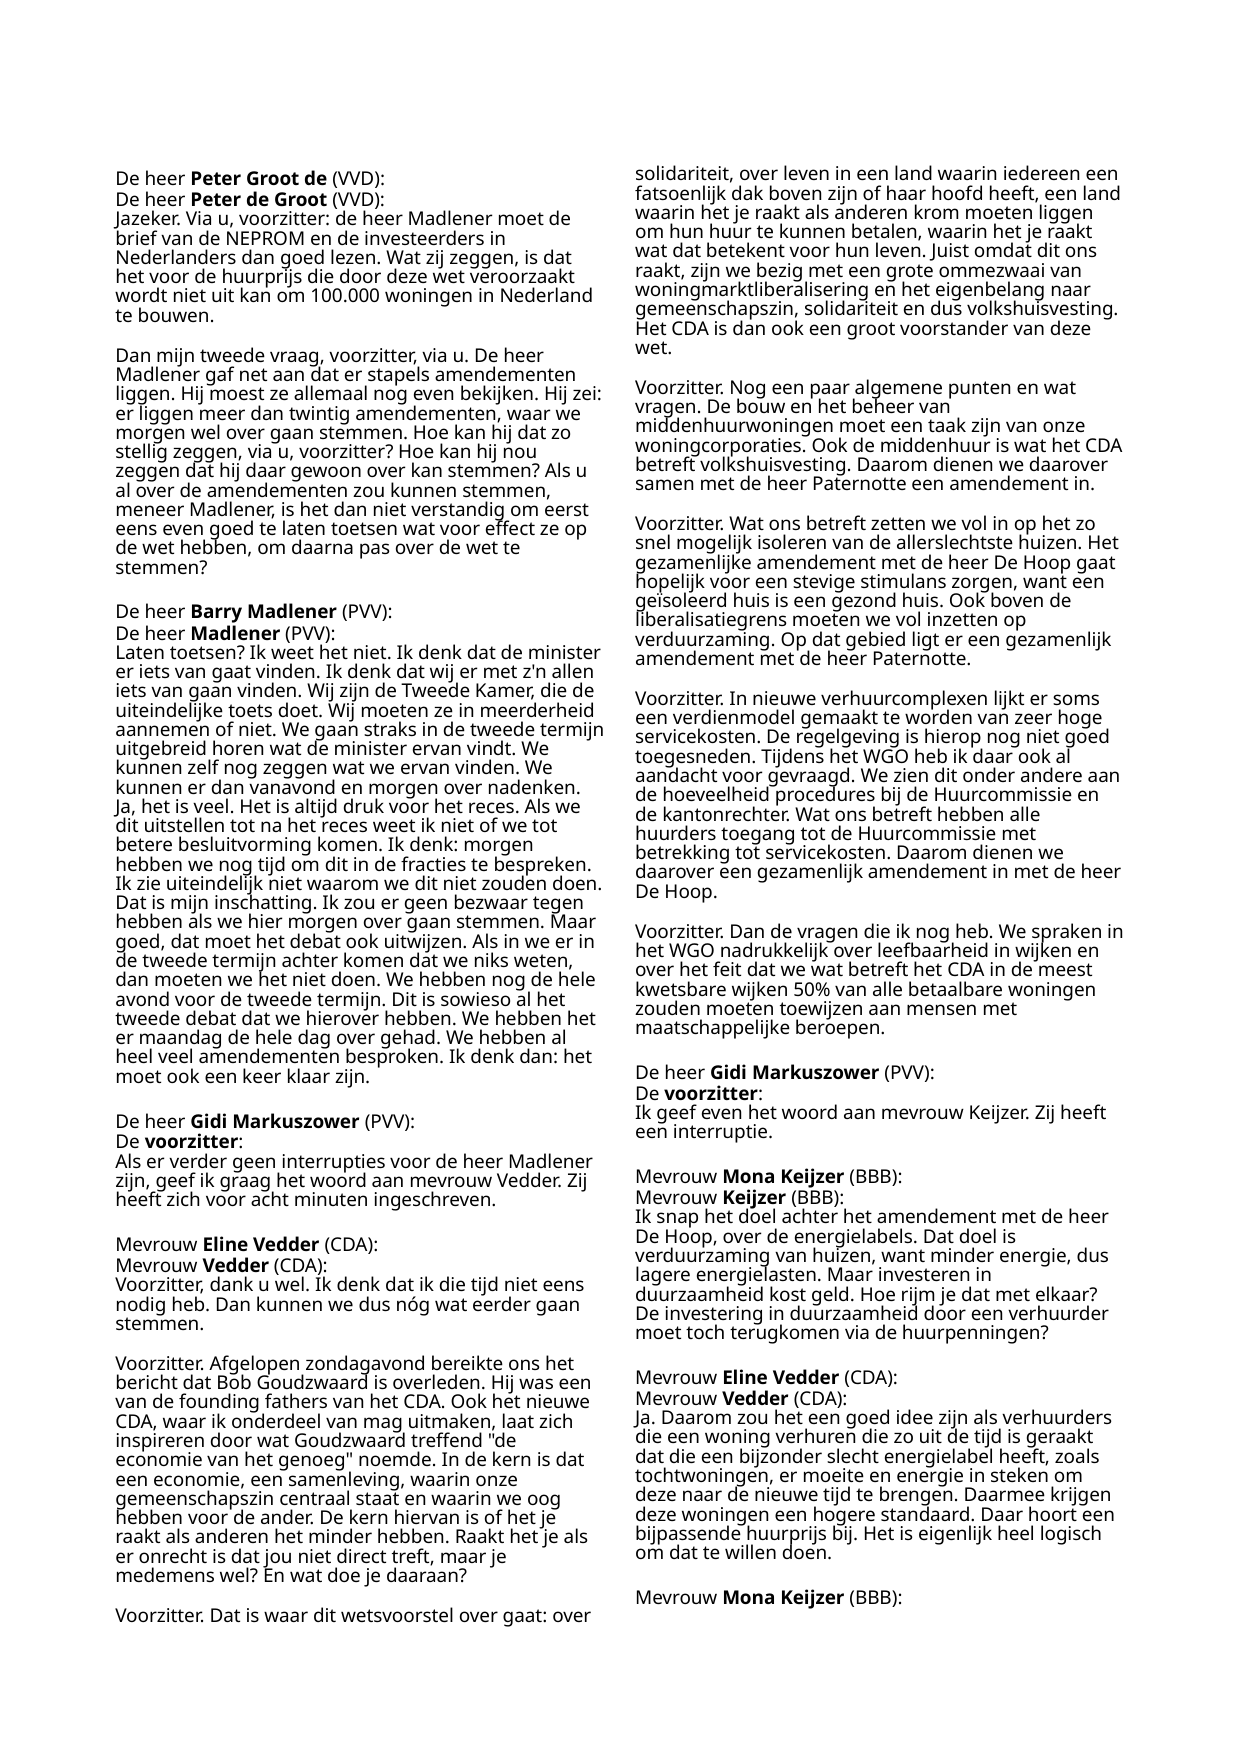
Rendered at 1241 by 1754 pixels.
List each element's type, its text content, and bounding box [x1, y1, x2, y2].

text Dan mijn tweede vraag, voorzitter, via u. De heer Madlener gaf net aan dat er stapels amendementen liggen. Hij moest ze allemaal nog even bekijken. Hij zei: er liggen meer dan twintig amendementen, waar we morgen wel over gaan stemmen. Hoe kan hij dat zo stellig zeggen, via u, voorzitter? Hoe kan hij nou zeggen dat hij daar gewoon over kan stemmen? Als u al over de amendementen zou kunnen stemmen, meneer Madlener, is het dan niet verstandig om eerst eens even goed te laten toetsen wat voor effect ze op de wet hebben, om daarna pas over de wet te stemmen? [115, 347, 605, 578]
text De voorzitter: [115, 1133, 605, 1153]
text De voorzitter: [635, 1085, 1125, 1104]
text Voorzitter. Dat is waar dit wetsvoorstel over gaat: over [115, 1607, 605, 1626]
text Mevrouw Vedder (CDA): [115, 1257, 605, 1276]
text De heer Madlener (PVV): [115, 624, 605, 644]
text Mevrouw Mona Keijzer (BBB): [635, 1163, 1125, 1189]
text Voorzitter. Wat ons betreft zetten we vol in op het zo snel mogelijk isoleren van de allerslechtste huizen. Het gezamenlijke amendement met de heer De Hoop gaat hopelijk voor een stevige stimulans zorgen, want een geïsoleerd huis is een gezond huis. Ook boven de liberalisatiegrens moeten we vol inzetten op verduurzaming. Op dat gebied ligt er een gezamenlijk amendement met de heer Paternotte. [635, 515, 1125, 669]
text De heer Peter Groot de (VVD): [115, 165, 605, 191]
text De heer Peter de Groot (VVD): [115, 191, 605, 210]
text Mevrouw Vedder (CDA): [635, 1390, 1125, 1409]
text Mevrouw Eline Vedder (CDA): [115, 1231, 605, 1257]
text Mevrouw Eline Vedder (CDA): [635, 1364, 1125, 1390]
text Voorzitter, dank u wel. Ik denk dat ik die tijd niet eens nodig heb. Dan kunnen we dus nóg wat eerder gaan stemmen. [115, 1276, 605, 1334]
text Mevrouw Mona Keijzer (BBB): [635, 1584, 1125, 1610]
text Voorzitter. Dan de vragen die ik nog heb. We spraken in het WGO nadrukkelijk over leefbaarheid in wijken en over het feit dat we wat betreft het CDA in de meest kwetsbare wijken 50% van alle betaalbare woningen zouden moeten toewijzen aan mensen met maatschappelijke beroepen. [635, 923, 1125, 1038]
text Laten toetsen? Ik weet het niet. Ik denk dat de minister er iets van gaat vinden. Ik denk dat wij er met z'n allen iets van gaan vinden. Wij zijn de Tweede Kamer, die de uiteindelijke toets doet. Wij moeten ze in meerderheid aannemen of niet. We gaan straks in de tweede termijn uitgebreid horen wat de minister ervan vindt. We kunnen zelf nog zeggen wat we ervan vinden. We kunnen er dan vanavond en morgen over nadenken. Ja, het is veel. Het is altijd druk voor het reces. Als we dit uitstellen tot na het reces weet ik niet of we tot betere besluitvorming komen. Ik denk: morgen hebben we nog tijd om dit in de fracties te bespreken. Ik zie uiteindelijk niet waarom we dit niet zouden doen. Dat is mijn inschatting. Ik zou er geen bezwaar tegen hebben als we hier morgen over gaan stemmen. Maar goed, dat moet het debat ook uitwijzen. Als in we er in de tweede termijn achter komen dat we niks weten, dan moeten we het niet doen. We hebben nog de hele avond voor de tweede termijn. Dit is sowieso al het tweede debat dat we hierover hebben. We hebben het er maandag de hele dag over gehad. We hebben al heel veel amendementen besproken. Ik denk dan: het moet ook een keer klaar zijn. [115, 644, 605, 1087]
text De heer Gidi Markuszower (PVV): [115, 1108, 605, 1133]
text Voorzitter. In nieuwe verhuurcomplexen lijkt er soms een verdienmodel gemaakt te worden van zeer hoge servicekosten. De regelgeving is hierop nog niet goed toegesneden. Tijdens het WGO heb ik daar ook al aandacht voor gevraagd. We zien dit onder andere aan de hoeveelheid procedures bij de Huurcommissie en de kantonrechter. Wat ons betreft hebben alle huurders toegang tot de Huurcommissie met betrekking tot servicekosten. Daarom dienen we daarover een gezamenlijk amendement in met de heer De Hoop. [635, 690, 1125, 902]
text Voorzitter. Nog een paar algemene punten en wat vragen. De bouw en het beheer van middenhuurwoningen moet een taak zijn van onze woningcorporaties. Ook de middenhuur is wat het CDA betreft volkshuisvesting. Daarom dienen we daarover samen met de heer Paternotte een amendement in. [635, 379, 1125, 494]
text Ja. Daarom zou het een goed idee zijn als verhuurders die een woning verhuren die zo uit de tijd is geraakt dat die een bijzonder slecht energielabel heeft, zoals tochtwoningen, er moeite en energie in steken om deze naar de nieuwe tijd te brengen. Daarmee krijgen deze woningen een hogere standaard. Daar hoort een bijpassende huurprijs bij. Het is eigenlijk heel logisch om dat te willen doen. [635, 1409, 1125, 1563]
text Mevrouw Keijzer (BBB): [635, 1189, 1125, 1208]
text Ik snap het doel achter het amendement met de heer De Hoop, over de energielabels. Dat doel is verduurzaming van huizen, want minder energie, dus lagere energielasten. Maar investeren in duurzaamheid kost geld. Hoe rijm je dat met elkaar? De investering in duurzaamheid door een verhuurder moet toch terugkomen via de huurpenningen? [635, 1208, 1125, 1343]
text De heer Barry Madlener (PVV): [115, 599, 605, 624]
text De heer Gidi Markuszower (PVV): [635, 1059, 1125, 1085]
text Als er verder geen interrupties voor de heer Madlener zijn, geef ik graag het woord aan mevrouw Vedder. Zij heeft zich voor acht minuten ingeschreven. [115, 1153, 605, 1211]
text Voorzitter. Afgelopen zondagavond bereikte ons het bericht dat Bob Goudzwaard is overleden. Hij was een van de founding fathers van het CDA. Ook het nieuwe CDA, waar ik onderdeel van mag uitmaken, laat zich inspireren door wat Goudzwaard treffend "de economie van het genoeg" noemde. In de kern is dat een economie, een samenleving, waarin onze gemeenschapszin centraal staat en waarin we oog hebben voor de ander. De kern hiervan is of het je raakt als anderen het minder hebben. Raakt het je als er onrecht is dat jou niet direct treft, maar je medemens wel? En wat doe je daaraan? [115, 1355, 605, 1586]
text solidariteit, over leven in een land waarin iedereen een fatsoenlijk dak boven zijn of haar hoofd heeft, een land waarin het je raakt als anderen krom moeten liggen om hun huur te kunnen betalen, waarin het je raakt wat dat betekent voor hun leven. Juist omdat dit ons raakt, zijn we bezig met een grote ommezwaai van woningmarktliberalisering en het eigenbelang naar gemeenschapszin, solidariteit en dus volkshuisvesting. Het CDA is dan ook een groot voorstander van deze wet. [635, 165, 1125, 358]
text Jazeker. Via u, voorzitter: de heer Madlener moet de brief van de NEPROM en de investeerders in Nederlanders dan goed lezen. Wat zij zeggen, is dat het voor de huurprijs die door deze wet veroorzaakt wordt niet uit kan om 100.000 woningen in Nederland te bouwen. [115, 210, 605, 326]
text Ik geef even het woord aan mevrouw Keijzer. Zij heeft een interruptie. [635, 1104, 1125, 1143]
